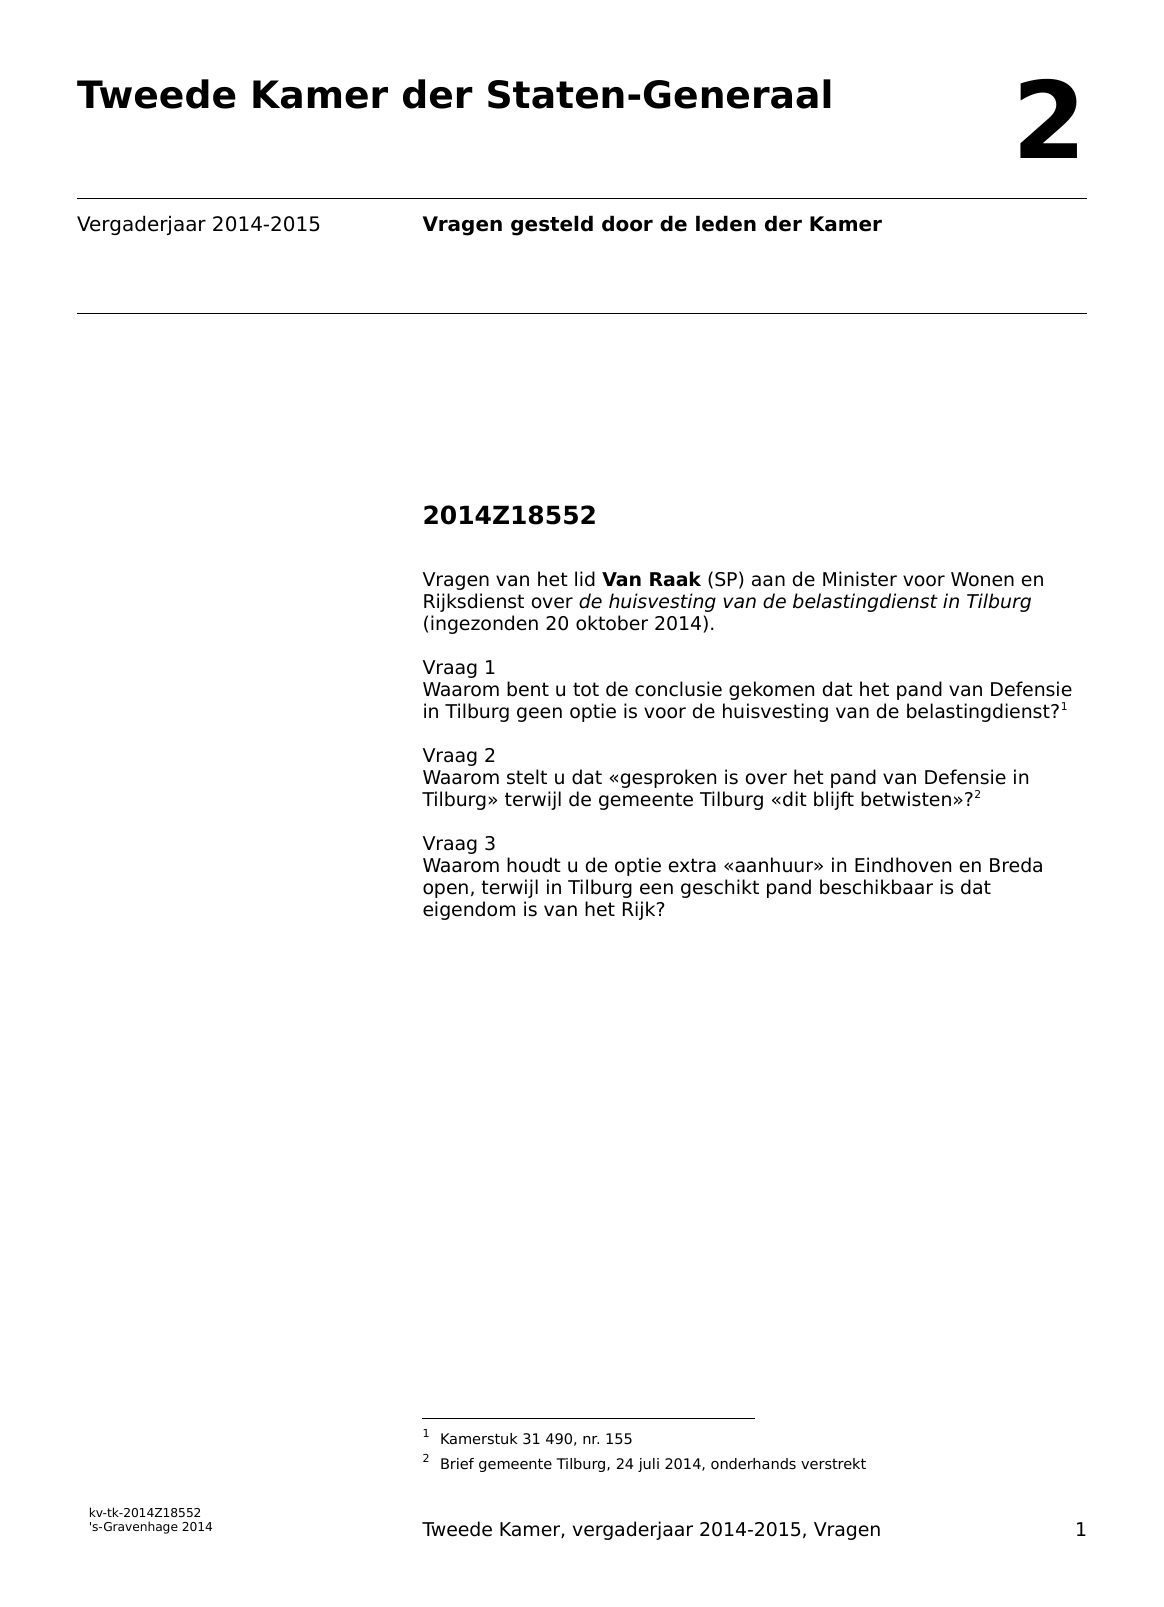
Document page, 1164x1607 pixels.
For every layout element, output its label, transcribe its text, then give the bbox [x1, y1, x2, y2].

text Kamerstuk 31 490, nr. 155 [422, 1427, 1087, 1449]
text Waarom stelt u dat «gesproken is over het pand van Defensie in Tilburg» terwijl de gemeente Tilburg «dit blijft betwisten»? [422, 767, 1087, 811]
text 2014Z18552 [422, 501, 1087, 531]
text Waarom bent u tot de conclusie gekomen dat het pand van Defensie in Tilburg geen optie is voor de huisvesting van de belastingdienst? [422, 679, 1087, 723]
table_header Tweede Kamer der Staten-Generaal [77, 59, 886, 198]
text Vraag 3 [422, 833, 1087, 855]
text Brief gemeente Tilburg, 24 juli 2014, onderhands verstrekt [422, 1452, 1087, 1474]
table_cell Vragen gesteld door de leden der Kamer [422, 199, 1087, 313]
table_header 2 [886, 59, 1087, 198]
text Vraag 1 [422, 657, 1087, 679]
text 's-Gravenhage 2014 [88, 1520, 323, 1534]
text Vragen van het lid Van Raak (SP) aan de Minister voor Wonen en Rijksdienst over de huisvesting van de belastingdienst in Tilburg (ingezonden 20 oktober 2014). [422, 569, 1087, 635]
text Vraag 2 [422, 745, 1087, 767]
text kv-tk-2014Z18552 [88, 1506, 323, 1520]
text Waarom houdt u de optie extra «aanhuur» in Eindhoven en Breda open, terwijl in Tilburg een geschikt pand beschikbaar is dat eigendom is van het Rijk? [422, 855, 1087, 921]
table_cell Vergaderjaar 2014-2015 [77, 199, 422, 313]
